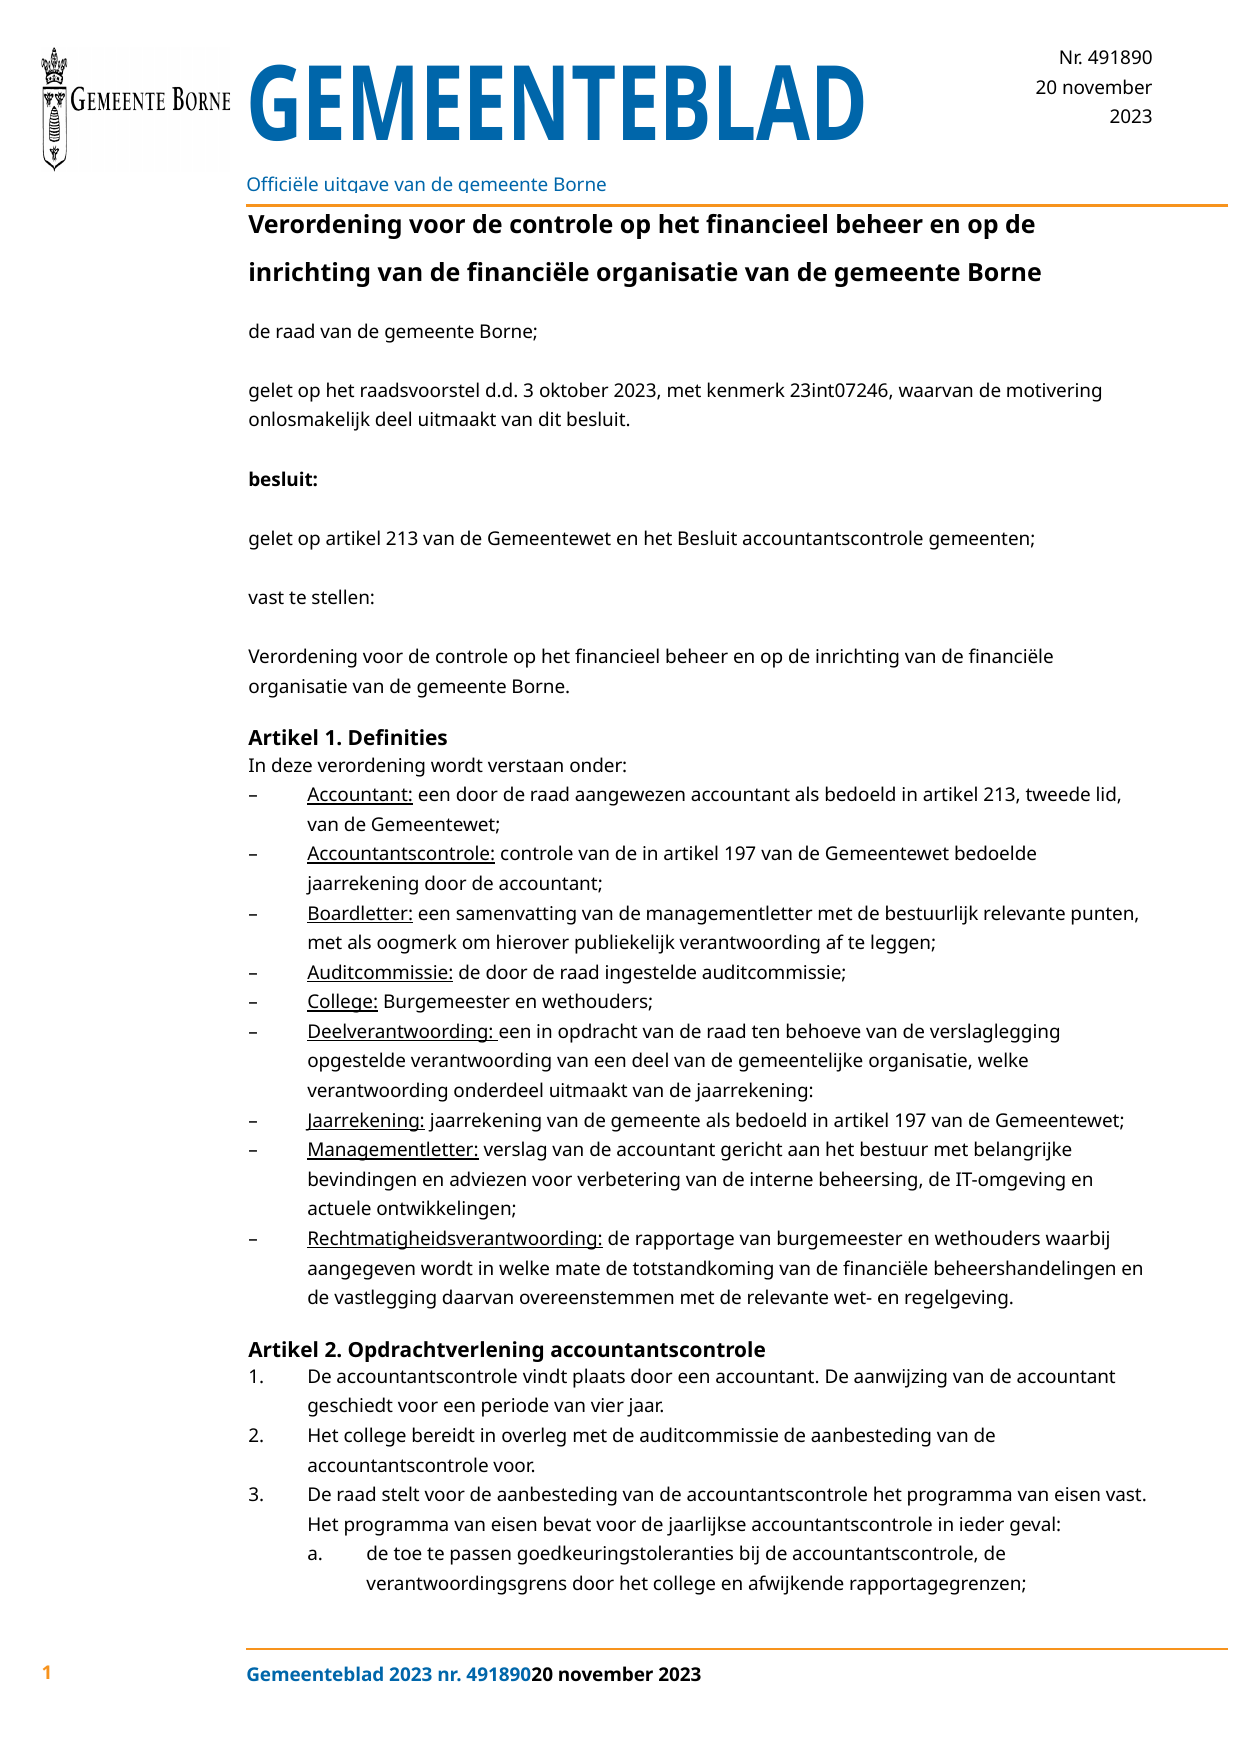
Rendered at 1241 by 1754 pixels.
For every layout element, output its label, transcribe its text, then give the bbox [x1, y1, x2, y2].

list Rechtmatigheidsverantwoording: de rapportage van burgemeester en wethouders waarbij aangegeven wordt in welke mate de totstandkoming van de financiële beheershandelingen en de vastlegging daarvan overeenstemmen met de relevante wet- en regelgeving. [248, 1225, 1152, 1310]
picture [41, 47, 231, 172]
text vast te stellen: [248, 584, 1152, 610]
list College: Burgemeester en wethouders; [248, 988, 1152, 1014]
text Verordening voor de controle op het financieel beheer en op de inrichting van de financiële organisatie van de gemeente Borne [248, 207, 1152, 288]
text Artikel 2. Opdrachtverlening accountantscontrole [248, 1335, 1152, 1363]
text de raad van de gemeente Borne; [248, 318, 1152, 344]
text besluit: [248, 466, 1152, 492]
list Jaarrekening: jaarrekening van de gemeente als bedoeld in artikel 197 van de Gemeentewet; [248, 1107, 1152, 1132]
list Deelverantwoording: een in opdracht van de raad ten behoeve van de verslaglegging opgestelde verantwoording van een deel van de gemeentelijke organisatie, welke verantwoording onderdeel uitmaakt van de jaarrekening: [248, 1018, 1152, 1103]
list De raad stelt voor de aanbesteding van de accountantscontrole het programma van eisen vast. Het programma van eisen bevat voor de jaarlijkse accountantscontrole in ieder geval: [248, 1481, 1152, 1537]
text Verordening voor de controle op het financieel beheer en op de inrichting van de financiële organisatie van de gemeente Borne. [248, 643, 1152, 699]
text gelet op artikel 213 van de Gemeentewet en het Besluit accountantscontrole gemeenten; [248, 525, 1152, 551]
text Artikel 1. Definities [248, 723, 1152, 752]
list Boardletter: een samenvatting van de managementletter met de bestuurlijk relevante punten, met als oogmerk om hierover publiekelijk verantwoording af te leggen; [248, 900, 1152, 955]
list Auditcommissie: de door de raad ingestelde auditcommissie; [248, 959, 1152, 984]
list de toe te passen goedkeuringstoleranties bij de accountantscontrole, de verantwoordingsgrens door het college en afwijkende rapportagegrenzen; [307, 1541, 1152, 1596]
list De accountantscontrole vindt plaats door een accountant. De aanwijzing van de accountant geschiedt voor een periode van vier jaar. [248, 1363, 1152, 1418]
list Managementletter: verslag van de accountant gericht aan het bestuur met belangrijke bevindingen en adviezen voor verbetering van de interne beheersing, de IT-omgeving en actuele ontwikkelingen; [248, 1136, 1152, 1221]
list Het college bereidt in overleg met de auditcommissie de aanbesteding van de accountantscontrole voor. [248, 1422, 1152, 1478]
text In deze verordening wordt verstaan onder: [248, 752, 1152, 777]
list Accountantscontrole: controle van de in artikel 197 van de Gemeentewet bedoelde jaarrekening door de accountant; [248, 841, 1152, 896]
text gelet op het raadsvoorstel d.d. 3 oktober 2023, met kenmerk 23int07246, waarvan de motivering onlosmakelijk deel uitmaakt van dit besluit. [248, 377, 1152, 432]
list Accountant: een door de raad aangewezen accountant als bedoeld in artikel 213, tweede lid, van de Gemeentewet; [248, 781, 1152, 837]
